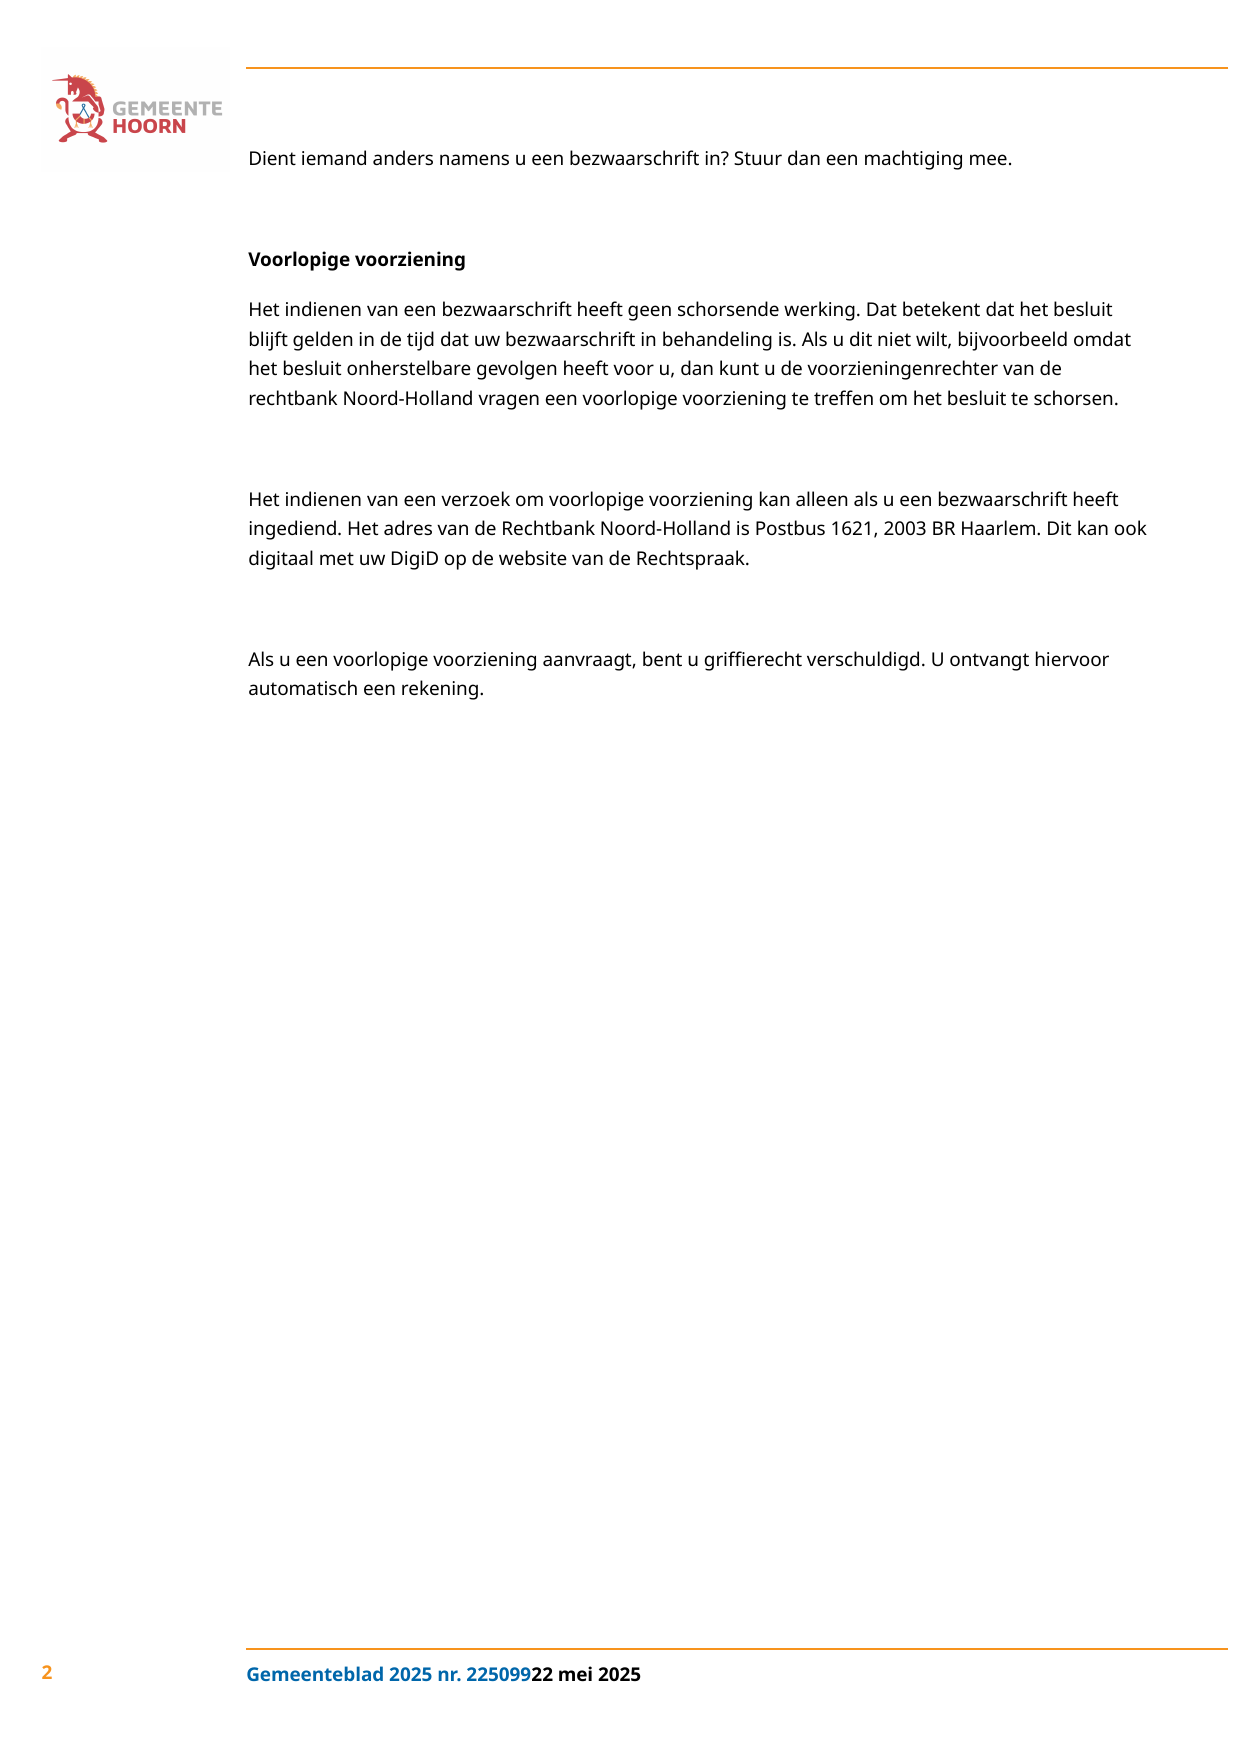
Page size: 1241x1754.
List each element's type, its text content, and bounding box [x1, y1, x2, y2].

text Het indienen van een verzoek om voorlopige voorziening kan alleen als u een bezwaarschrift heeft ingediend. Het adres van de Rechtbank Noord-Holland is Postbus 1621, 2003 BR Haarlem. Dit kan ook digitaal met uw DigiD op de website van de Rechtspraak. [248, 486, 1152, 571]
text Het indienen van een bezwaarschrift heeft geen schorsende werking. Dat betekent dat het besluit blijft gelden in de tijd dat uw bezwaarschrift in behandeling is. Als u dit niet wilt, bijvoorbeeld omdat het besluit onherstelbare gevolgen heeft voor u, dan kunt u de voorzieningenrechter van de rechtbank Noord-Holland vragen een voorlopige voorziening te treffen om het besluit te schorsen. [248, 296, 1152, 411]
text Dient iemand anders namens u een bezwaarschrift in? Stuur dan een machtiging mee. [248, 145, 1152, 171]
text Als u een voorlopige voorziening aanvraagt, bent u griffierecht verschuldigd. U ontvangt hiervoor automatisch een rekening. [248, 646, 1152, 701]
text Voorlopige voorziening [248, 246, 1152, 272]
picture [41, 47, 231, 172]
